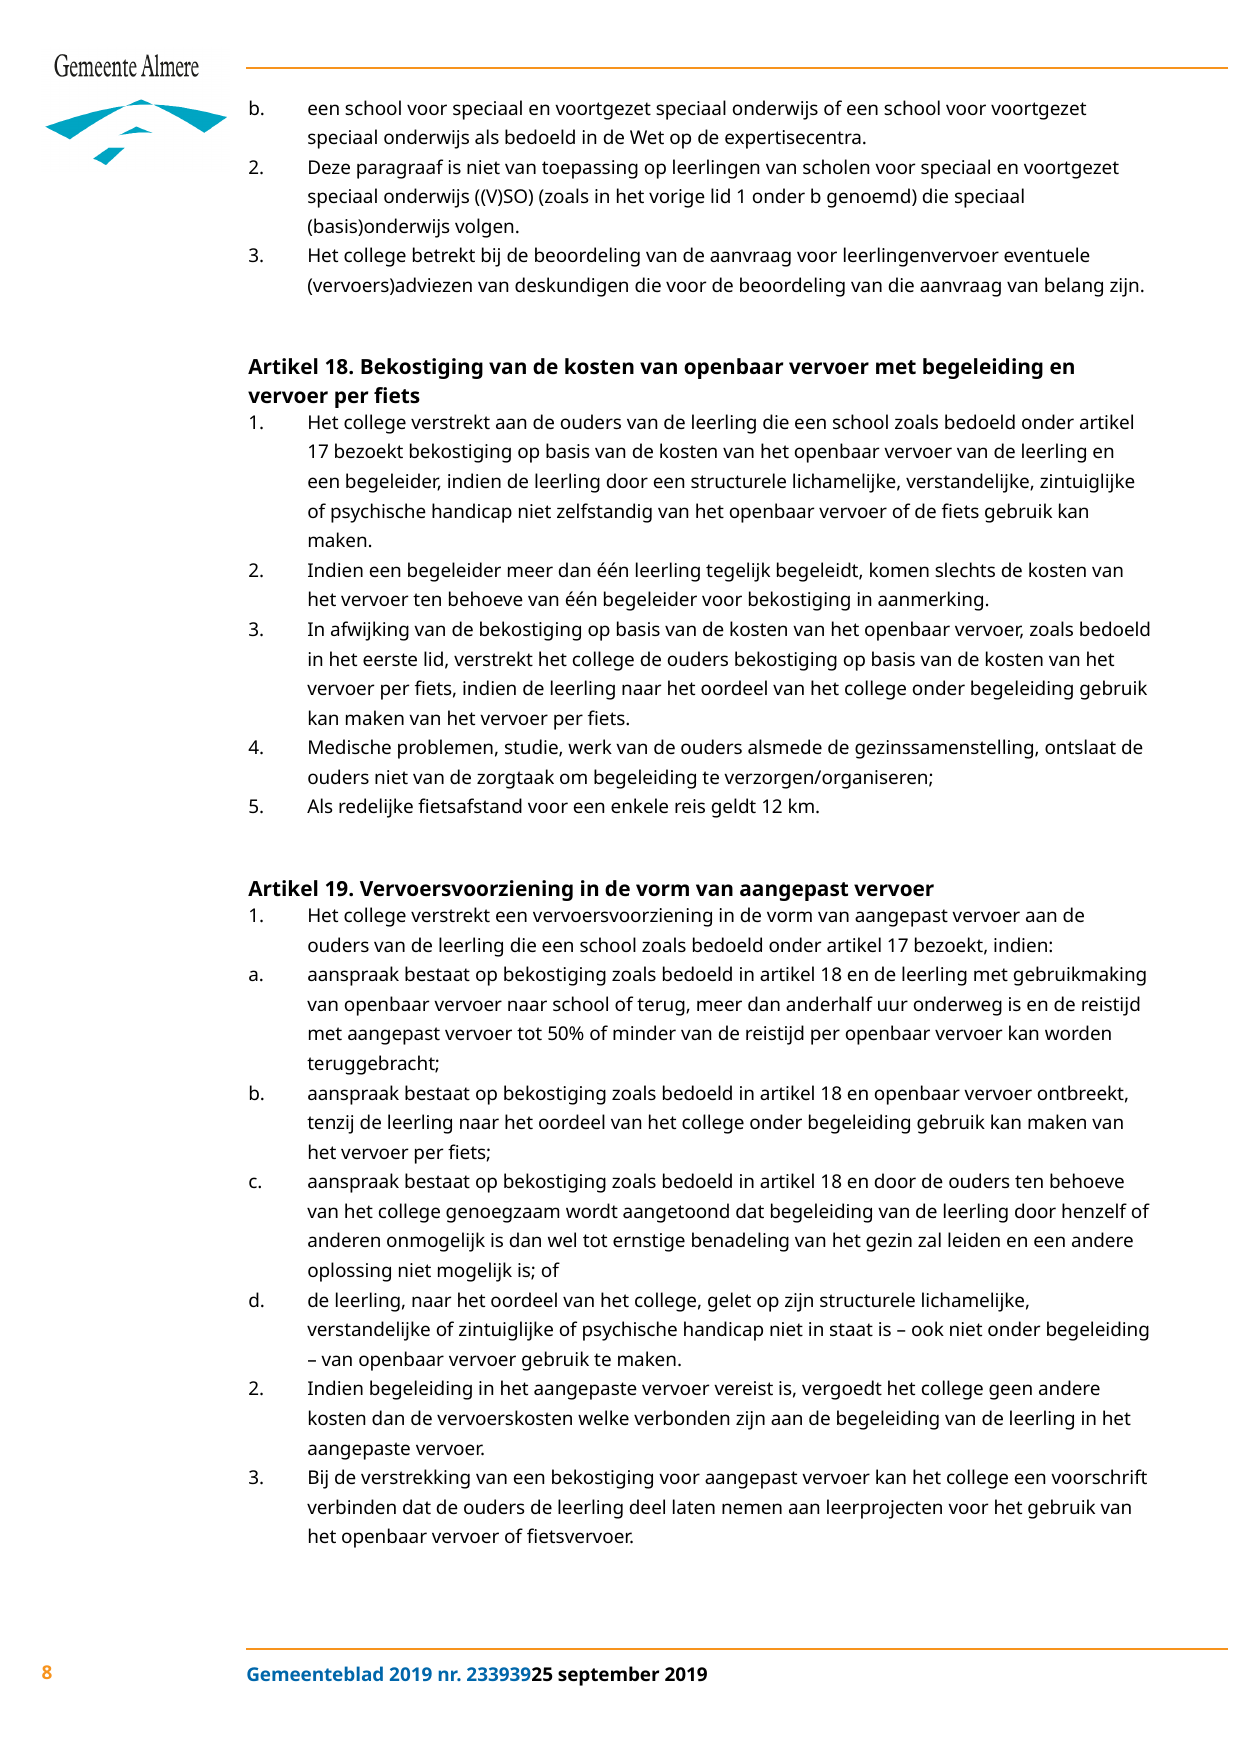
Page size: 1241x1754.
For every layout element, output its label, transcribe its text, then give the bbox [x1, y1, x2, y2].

list aanspraak bestaat op bekostiging zoals bedoeld in artikel 18 en door de ouders ten behoeve van het college genoegzaam wordt aangetoond dat begeleiding van de leerling door henzelf of anderen onmogelijk is dan wel tot ernstige benadeling van het gezin zal leiden en een andere oplossing niet mogelijk is; of [248, 1168, 1152, 1283]
list Medische problemen, studie, werk van de ouders alsmede de gezinssamenstelling, ontslaat de ouders niet van de zorgtaak om begeleiding te verzorgen/organiseren; [248, 734, 1152, 790]
list aanspraak bestaat op bekostiging zoals bedoeld in artikel 18 en de leerling met gebruikmaking van openbaar vervoer naar school of terug, meer dan anderhalf uur onderweg is en de reistijd met aangepast vervoer tot 50% of minder van de reistijd per openbaar vervoer kan worden teruggebracht; [248, 961, 1152, 1076]
text Artikel 19. Vervoersvoorziening in de vorm van aangepast vervoer [248, 874, 1152, 902]
list Deze paragraaf is niet van toepassing op leerlingen van scholen voor speciaal en voortgezet speciaal onderwijs ((V)SO) (zoals in het vorige lid 1 onder b genoemd) die speciaal (basis)onderwijs volgen. [248, 154, 1152, 239]
list Het college verstrekt aan de ouders van de leerling die een school zoals bedoeld onder artikel 17 bezoekt bekostiging op basis van de kosten van het openbaar vervoer van de leerling en een begeleider, indien de leerling door een structurele lichamelijke, verstandelijke, zintuiglijke of psychische handicap niet zelfstandig van het openbaar vervoer of de fiets gebruik kan maken. [248, 409, 1152, 553]
list Bij de verstrekking van een bekostiging voor aangepast vervoer kan het college een voorschrift verbinden dat de ouders de leerling deel laten nemen aan leerprojecten voor het gebruik van het openbaar vervoer of fietsvervoer. [248, 1464, 1152, 1549]
picture [41, 47, 231, 172]
list Als redelijke fietsafstand voor een enkele reis geldt 12 km. [248, 794, 1152, 819]
list Het college verstrekt een vervoersvoorziening in de vorm van aangepast vervoer aan de ouders van de leerling die een school zoals bedoeld onder artikel 17 bezoekt, indien: [248, 902, 1152, 957]
list aanspraak bestaat op bekostiging zoals bedoeld in artikel 18 en openbaar vervoer ontbreekt, tenzij de leerling naar het oordeel van het college onder begeleiding gebruik kan maken van het vervoer per fiets; [248, 1080, 1152, 1164]
list de leerling, naar het oordeel van het college, gelet op zijn structurele lichamelijke, verstandelijke of zintuiglijke of psychische handicap niet in staat is – ook niet onder begeleiding – van openbaar vervoer gebruik te maken. [248, 1287, 1152, 1372]
list Indien begeleiding in het aangepaste vervoer vereist is, vergoedt het college geen andere kosten dan de vervoerskosten welke verbonden zijn aan de begeleiding van de leerling in het aangepaste vervoer. [248, 1376, 1152, 1460]
text Artikel 18. Bekostiging van de kosten van openbaar vervoer met begeleiding en vervoer per fiets [248, 352, 1152, 409]
list In afwijking van de bekostiging op basis van de kosten van het openbaar vervoer, zoals bedoeld in het eerste lid, verstrekt het college de ouders bekostiging op basis van de kosten van het vervoer per fiets, indien de leerling naar het oordeel van het college onder begeleiding gebruik kan maken van het vervoer per fiets. [248, 616, 1152, 731]
list Het college betrekt bij de beoordeling van de aanvraag voor leerlingenvervoer eventuele (vervoers)adviezen van deskundigen die voor de beoordeling van die aanvraag van belang zijn. [248, 243, 1152, 298]
list Indien een begeleider meer dan één leerling tegelijk begeleidt, komen slechts de kosten van het vervoer ten behoeve van één begeleider voor bekostiging in aanmerking. [248, 557, 1152, 612]
list een school voor speciaal en voortgezet speciaal onderwijs of een school voor voortgezet speciaal onderwijs als bedoeld in de Wet op de expertisecentra. [248, 95, 1152, 150]
